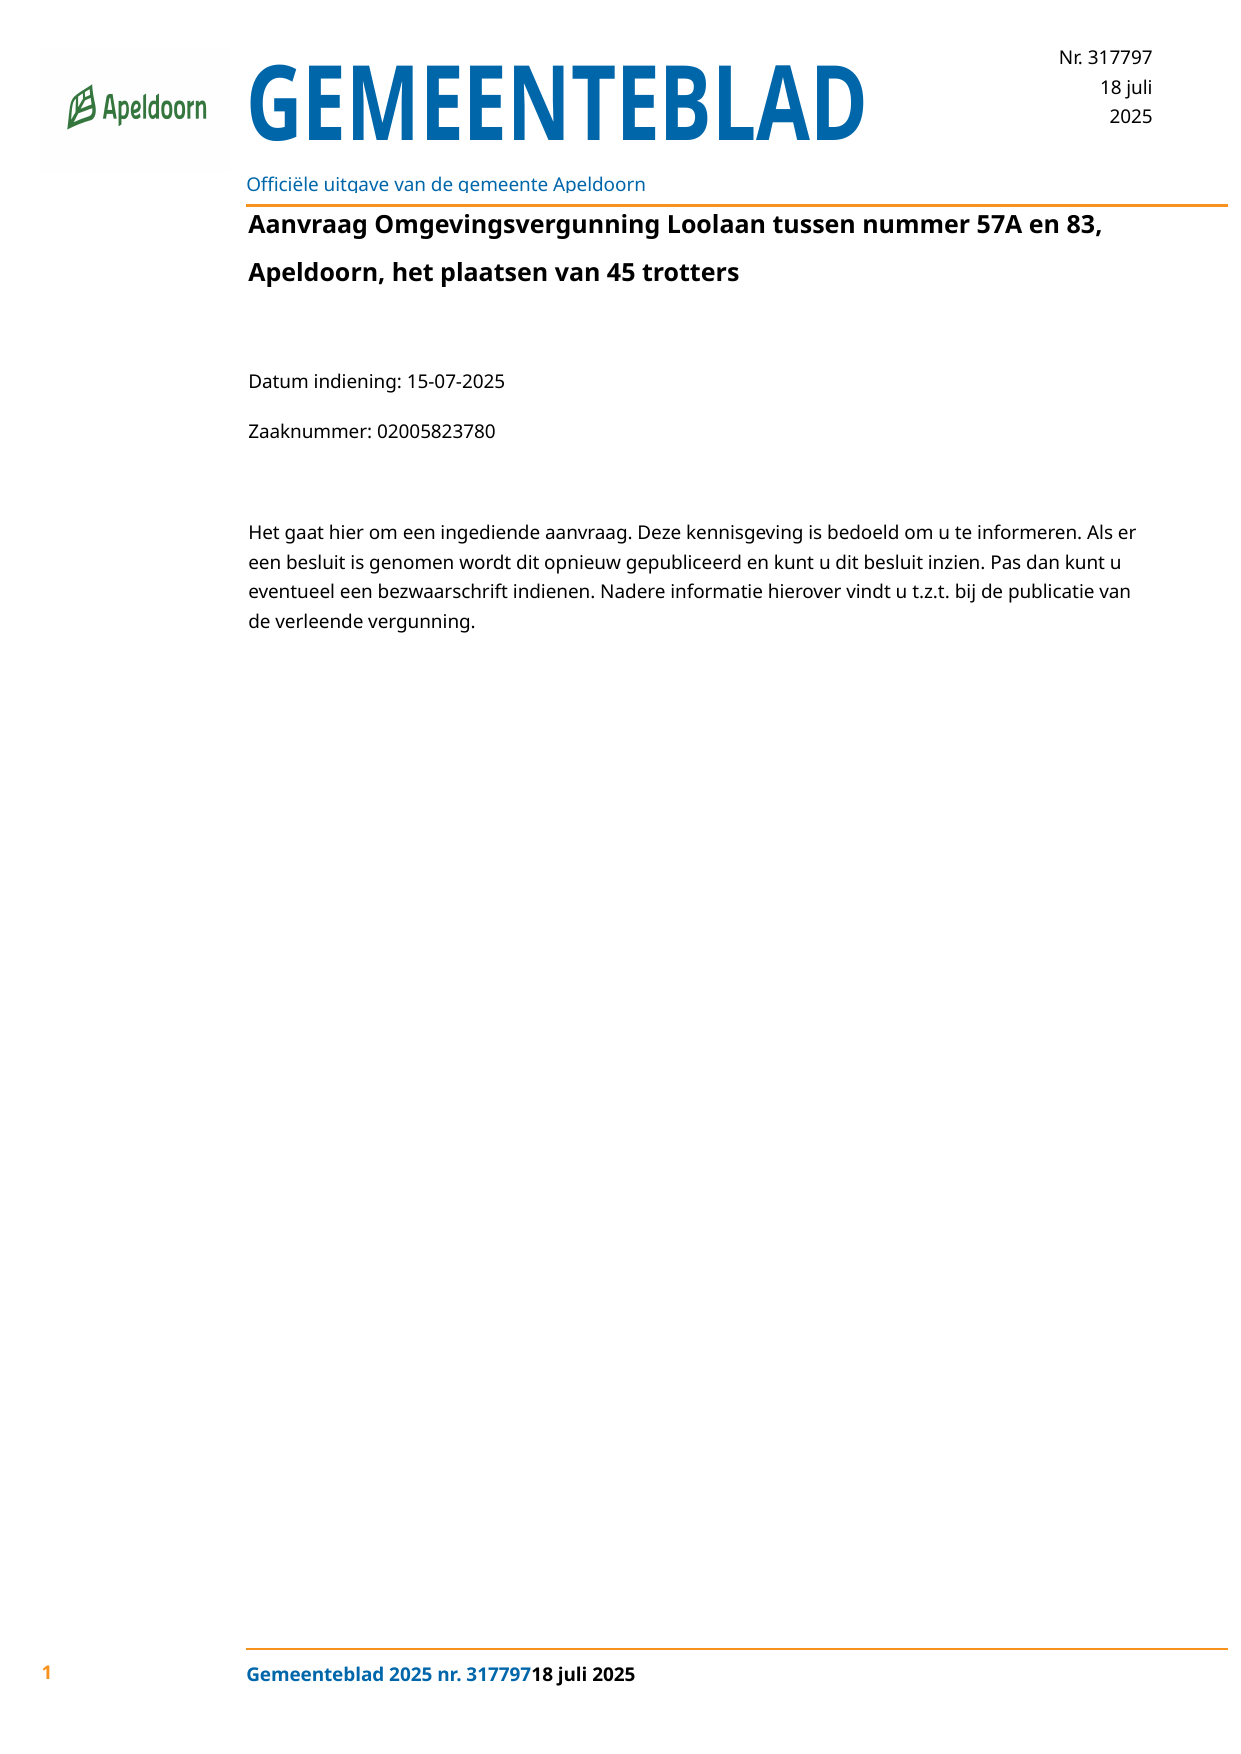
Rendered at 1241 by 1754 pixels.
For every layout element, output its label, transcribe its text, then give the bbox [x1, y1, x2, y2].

picture [41, 47, 231, 172]
text Aanvraag Omgevingsvergunning Loolaan tussen nummer 57A en 83, Apeldoorn, het plaatsen van 45 trotters [248, 207, 1152, 288]
text Zaaknummer: 02005823780 [248, 419, 1152, 444]
text Het gaat hier om een ingediende aanvraag. Deze kennisgeving is bedoeld om u te informeren. Als er een besluit is genomen wordt dit opnieuw gepubliceerd en kunt u dit besluit inzien. Pas dan kunt u eventueel een bezwaarschrift indienen. Nadere informatie hierover vindt u t.z.t. bij de publicatie van de verleende vergunning. [248, 519, 1152, 634]
text Datum indiening: 15-07-2025 [248, 368, 1152, 394]
